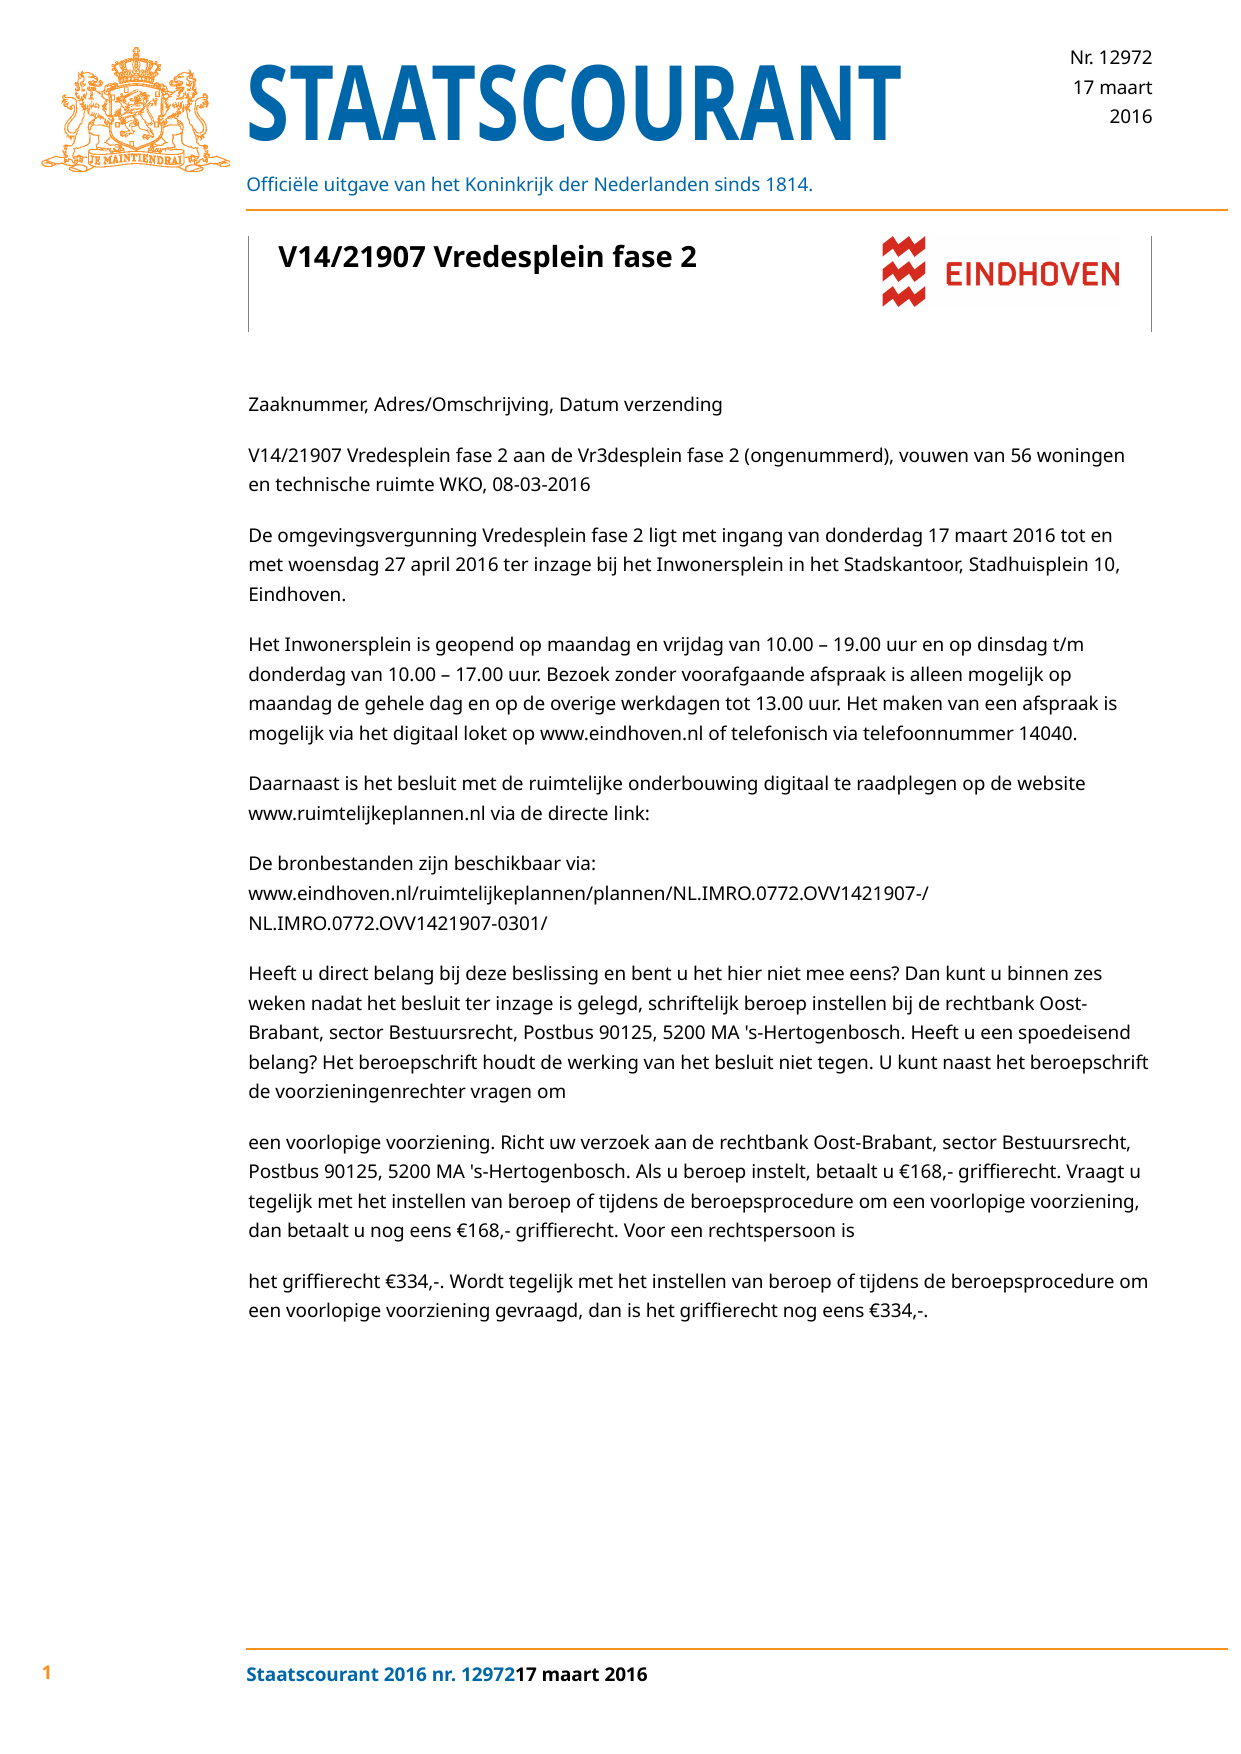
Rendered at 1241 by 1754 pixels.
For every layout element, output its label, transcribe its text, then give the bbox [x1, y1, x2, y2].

picture [882, 236, 1119, 307]
table_header V14/21907 Vredesplein fase 2 [249, 236, 850, 332]
text Het Inwonersplein is geopend op maandag en vrijdag van 10.00 – 19.00 uur en op dinsdag t/m donderdag van 10.00 – 17.00 uur. Bezoek zonder voorafgaande afspraak is alleen mogelijk op maandag de gehele dag en op de overige werkdagen tot 13.00 uur. Het maken van een afspraak is mogelijk via het digitaal loket op www.eindhoven.nl of telefonisch via telefoonnummer 14040. [248, 631, 1152, 746]
text Heeft u direct belang bij deze beslissing en bent u het hier niet mee eens? Dan kunt u binnen zes weken nadat het besluit ter inzage is gelegd, schriftelijk beroep instellen bij de rechtbank Oost-Brabant, sector Bestuursrecht, Postbus 90125, 5200 MA 's-Hertogenbosch. Heeft u een spoedeisend belang? Het beroepschrift houdt de werking van het besluit niet tegen. U kunt naast het beroepschrift de voorzieningenrechter vragen om [248, 960, 1152, 1104]
text Zaaknummer, Adres/Omschrijving, Datum verzending [248, 391, 1152, 417]
text De omgevingsvergunning Vredesplein fase 2 ligt met ingang van donderdag 17 maart 2016 tot en met woensdag 27 april 2016 ter inzage bij het Inwonersplein in het Stadskantoor, Stadhuisplein 10, Eindhoven. [248, 522, 1152, 607]
text Daarnaast is het besluit met de ruimtelijke onderbouwing digitaal te raadplegen op de website www.ruimtelijkeplannen.nl via de directe link: [248, 771, 1152, 826]
text het griffierecht €334,-. Wordt tegelijk met het instellen van beroep of tijdens de beroepsprocedure om een voorlopige voorziening gevraagd, dan is het griffierecht nog eens €334,-. [248, 1268, 1152, 1323]
table_header [850, 236, 1151, 332]
picture [41, 47, 231, 172]
text een voorlopige voorziening. Richt uw verzoek aan de rechtbank Oost-Brabant, sector Bestuursrecht, Postbus 90125, 5200 MA 's-Hertogenbosch. Als u beroep instelt, betaalt u €168,- griffierecht. Vraagt u tegelijk met het instellen van beroep of tijdens de beroepsprocedure om een voorlopige voorziening, dan betaalt u nog eens €168,- griffierecht. Voor een rechtspersoon is [248, 1129, 1152, 1243]
text V14/21907 Vredesplein fase 2 aan de Vr3desplein fase 2 (ongenummerd), vouwen van 56 woningen en technische ruimte WKO, 08-03-2016 [248, 442, 1152, 497]
text De bronbestanden zijn beschikbaar via: www.eindhoven.nl/ruimtelijkeplannen/plannen/NL.IMRO.0772.OVV1421907-/NL.IMRO.0772.OVV1421907-0301/ [248, 851, 1152, 935]
